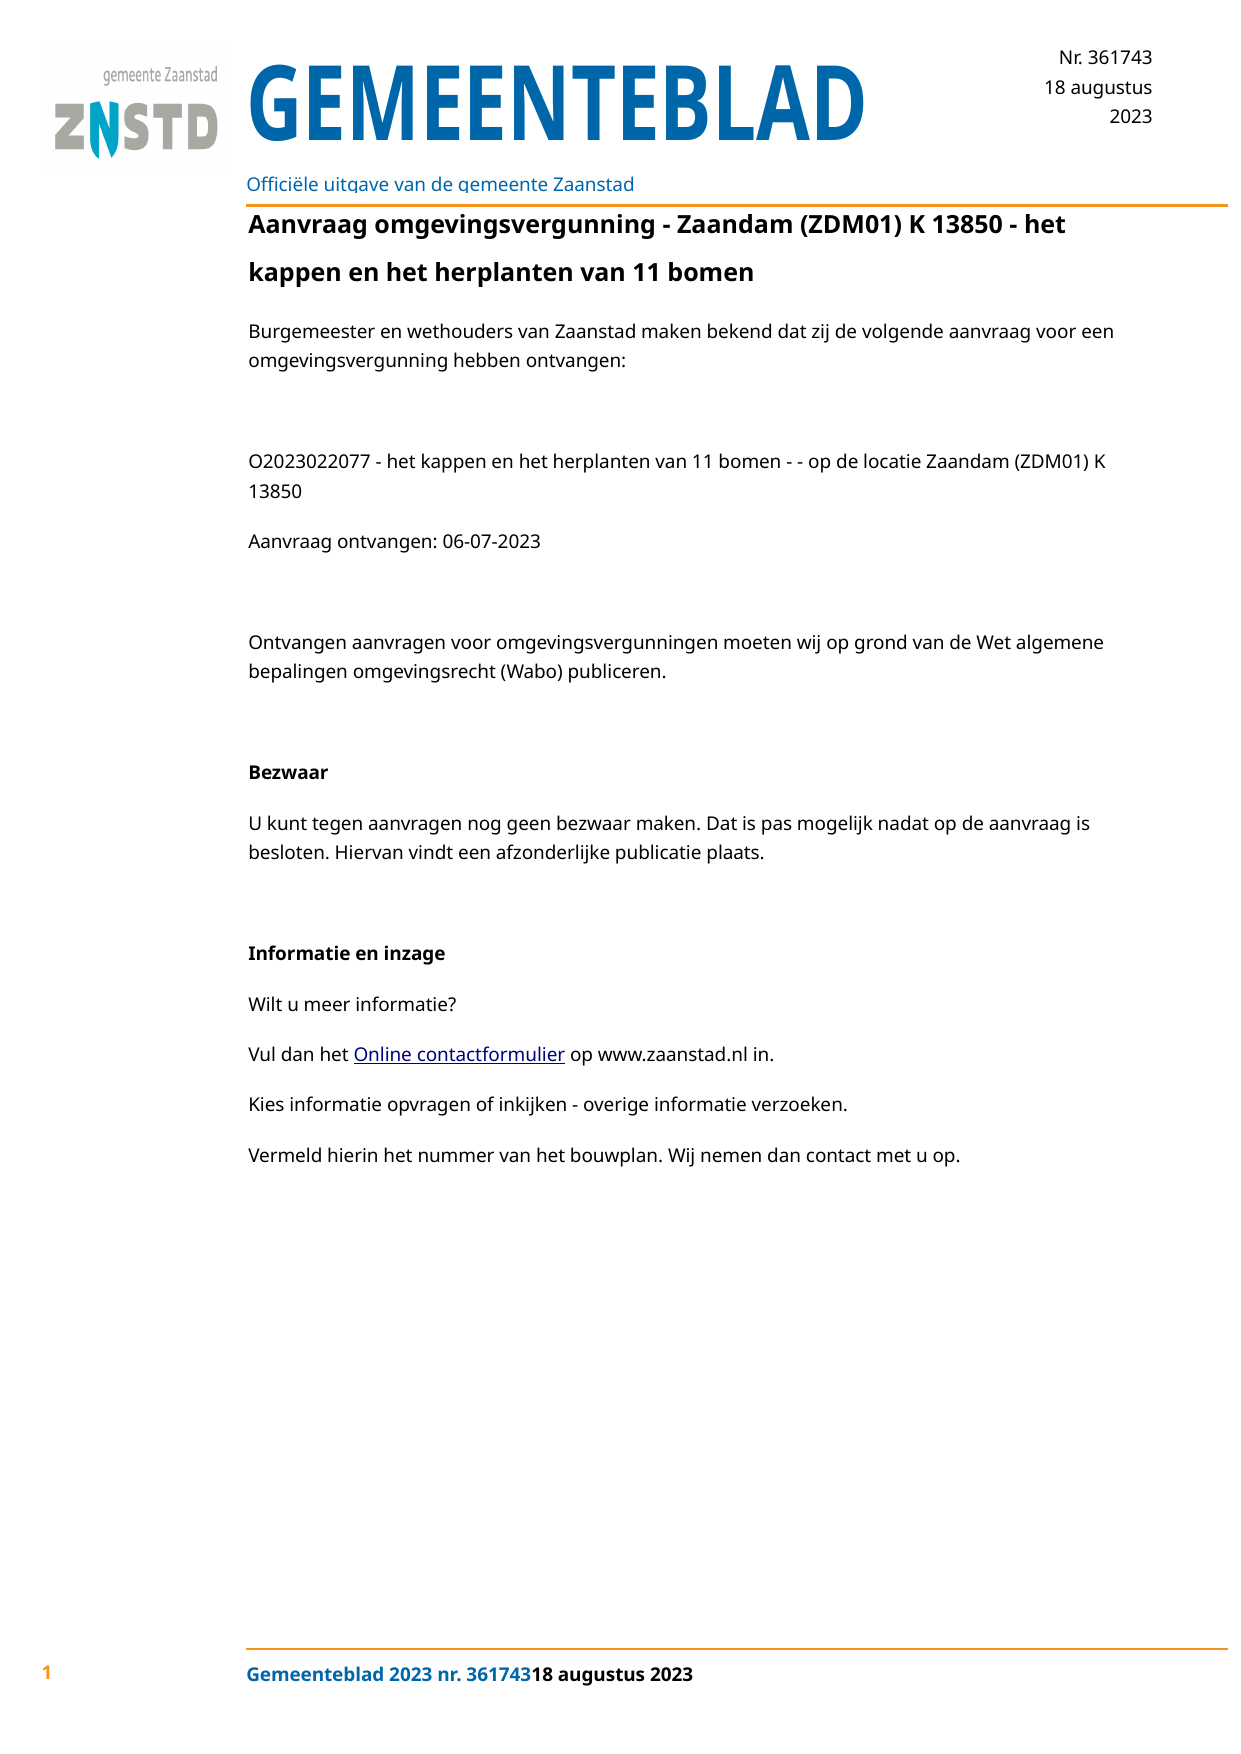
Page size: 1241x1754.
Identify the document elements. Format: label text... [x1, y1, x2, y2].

text Bezwaar [248, 759, 1152, 785]
text Vul dan het Online contactformulier op www.zaanstad.nl in. [248, 1041, 1152, 1067]
text Informatie en inzage [248, 940, 1152, 966]
text U kunt tegen aanvragen nog geen bezwaar maken. Dat is pas mogelijk nadat op de aanvraag is besloten. Hiervan vindt een afzonderlijke publicatie plaats. [248, 810, 1152, 865]
text Ontvangen aanvragen voor omgevingsvergunningen moeten wij op grond van de Wet algemene bepalingen omgevingsrecht (Wabo) publiceren. [248, 629, 1152, 684]
text Burgemeester en wethouders van Zaanstad maken bekend dat zij de volgende aanvraag voor een omgevingsvergunning hebben ontvangen: [248, 318, 1152, 373]
text O2023022077 - het kappen en het herplanten van 11 bomen - - op de locatie Zaandam (ZDM01) K 13850 [248, 448, 1152, 504]
picture [41, 47, 231, 172]
text Wilt u meer informatie? [248, 991, 1152, 1017]
text Aanvraag ontvangen: 06-07-2023 [248, 528, 1152, 554]
text Vermeld hierin het nummer van het bouwplan. Wij nemen dan contact met u op. [248, 1142, 1152, 1168]
text Kies informatie opvragen of inkijken - overige informatie verzoeken. [248, 1092, 1152, 1117]
text Aanvraag omgevingsvergunning - Zaandam (ZDM01) K 13850 - het kappen en het herplanten van 11 bomen [248, 207, 1152, 288]
